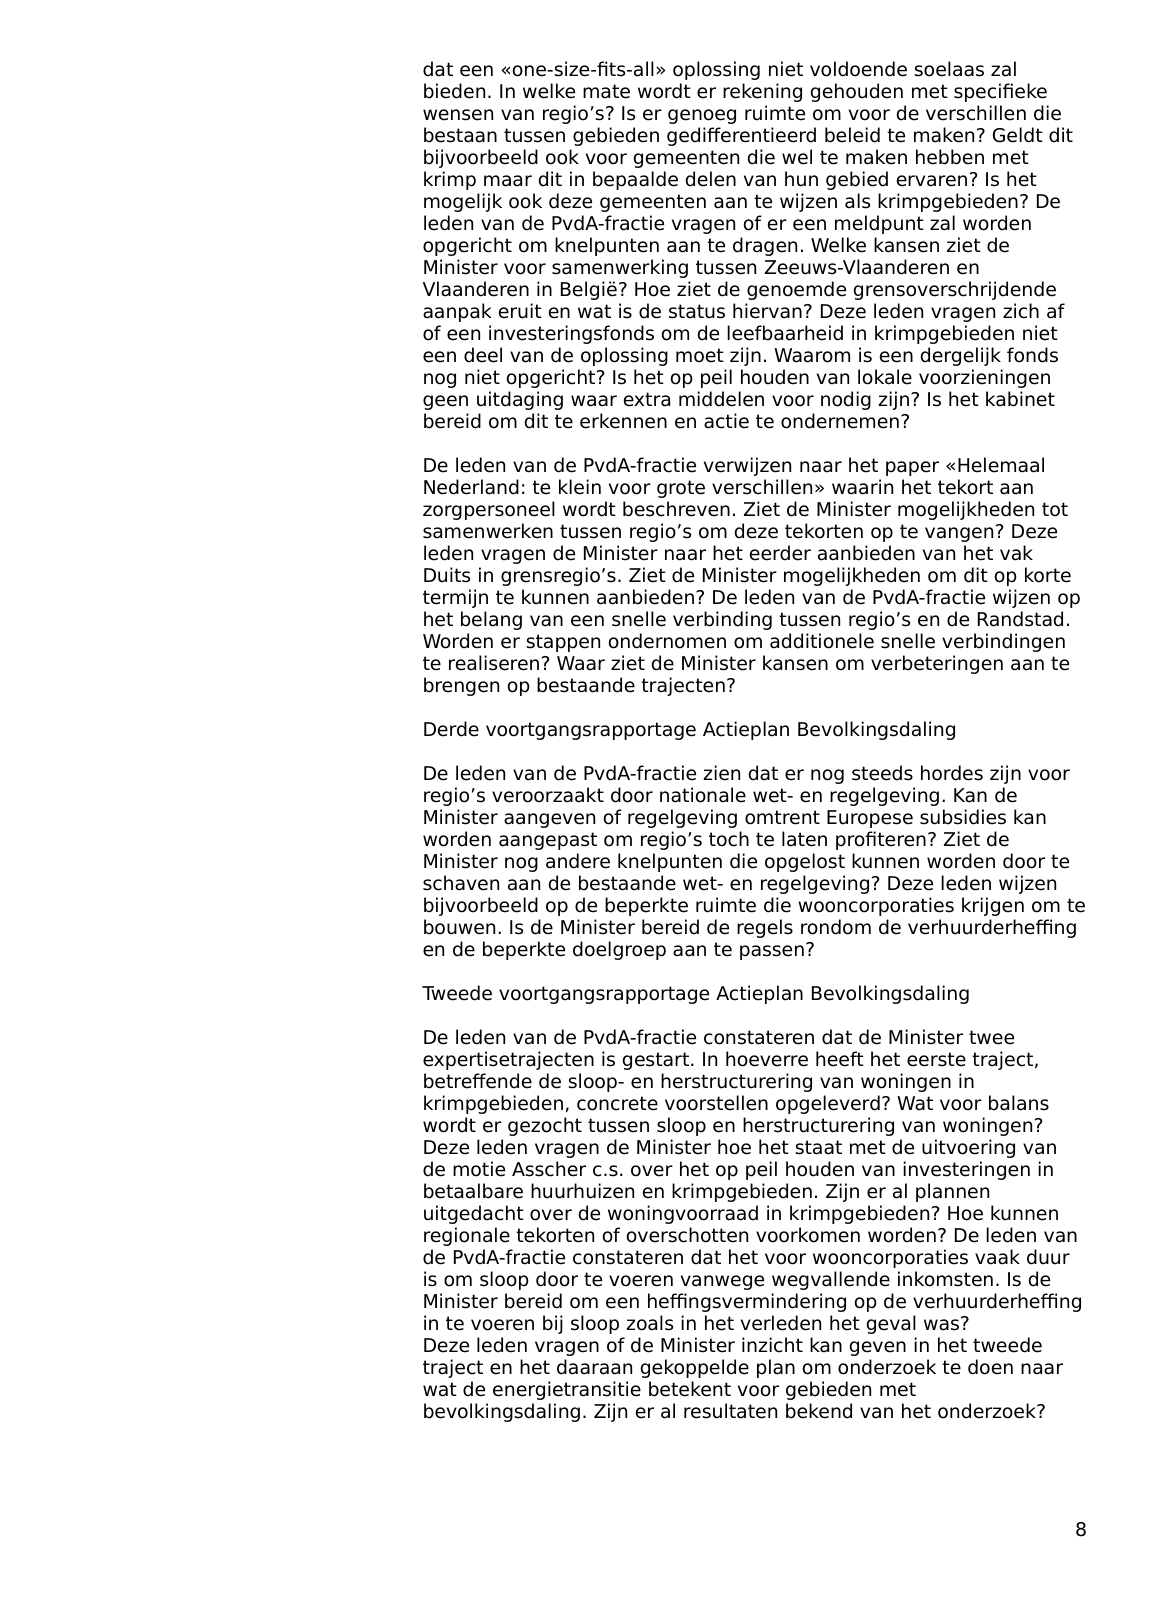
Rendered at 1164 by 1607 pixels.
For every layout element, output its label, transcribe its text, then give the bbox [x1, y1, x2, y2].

text Deze leden vragen of de Minister inzicht kan geven in het tweede traject en het daaraan gekoppelde plan om onderzoek te doen naar wat de energietransitie betekent voor gebieden met bevolkingsdaling. Zijn er al resultaten bekend van het onderzoek? [422, 1335, 1087, 1423]
text De leden van de PvdA-fractie constateren dat de Minister twee expertisetrajecten is gestart. In hoeverre heeft het eerste traject, betreffende de sloop- en herstructurering van woningen in krimpgebieden, concrete voorstellen opgeleverd? Wat voor balans wordt er gezocht tussen sloop en herstructurering van woningen? Deze leden vragen de Minister hoe het staat met de uitvoering van de motie Asscher c.s. over het op peil houden van investeringen in betaalbare huurhuizen en krimpgebieden. Zijn er al plannen uitgedacht over de woningvoorraad in krimpgebieden? Hoe kunnen regionale tekorten of overschotten voorkomen worden? De leden van de PvdA-fractie constateren dat het voor wooncorporaties vaak duur is om sloop door te voeren vanwege wegvallende inkomsten. Is de Minister bereid om een heffingsvermindering op de verhuurderheffing in te voeren bij sloop zoals in het verleden het geval was? [422, 1027, 1087, 1335]
text dat een «one-size-fits-all» oplossing niet voldoende soelaas zal bieden. In welke mate wordt er rekening gehouden met specifieke wensen van regio’s? Is er genoeg ruimte om voor de verschillen die bestaan tussen gebieden gedifferentieerd beleid te maken? Geldt dit bijvoorbeeld ook voor gemeenten die wel te maken hebben met krimp maar dit in bepaalde delen van hun gebied ervaren? Is het mogelijk ook deze gemeenten aan te wijzen als krimpgebieden? De leden van de PvdA-fractie vragen of er een meldpunt zal worden opgericht om knelpunten aan te dragen. Welke kansen ziet de Minister voor samenwerking tussen Zeeuws-Vlaanderen en Vlaanderen in België? Hoe ziet de genoemde grensoverschrijdende aanpak eruit en wat is de status hiervan? Deze leden vragen zich af of een investeringsfonds om de leefbaarheid in krimpgebieden niet een deel van de oplossing moet zijn. Waarom is een dergelijk fonds nog niet opgericht? Is het op peil houden van lokale voorzieningen geen uitdaging waar extra middelen voor nodig zijn? Is het kabinet bereid om dit te erkennen en actie te ondernemen? [422, 59, 1087, 433]
text De leden van de PvdA-fractie zien dat er nog steeds hordes zijn voor regio’s veroorzaakt door nationale wet- en regelgeving. Kan de Minister aangeven of regelgeving omtrent Europese subsidies kan worden aangepast om regio’s toch te laten profiteren? Ziet de Minister nog andere knelpunten die opgelost kunnen worden door te schaven aan de bestaande wet- en regelgeving? Deze leden wijzen bijvoorbeeld op de beperkte ruimte die wooncorporaties krijgen om te bouwen. Is de Minister bereid de regels rondom de verhuurderheffing en de beperkte doelgroep aan te passen? [422, 763, 1087, 961]
subtitle Tweede voortgangsrapportage Actieplan Bevolkingsdaling [422, 983, 1087, 1005]
subtitle Derde voortgangsrapportage Actieplan Bevolkingsdaling [422, 719, 1087, 741]
text De leden van de PvdA-fractie verwijzen naar het paper «Helemaal Nederland: te klein voor grote verschillen» waarin het tekort aan zorgpersoneel wordt beschreven. Ziet de Minister mogelijkheden tot samenwerken tussen regio’s om deze tekorten op te vangen? Deze leden vragen de Minister naar het eerder aanbieden van het vak Duits in grensregio’s. Ziet de Minister mogelijkheden om dit op korte termijn te kunnen aanbieden? De leden van de PvdA-fractie wijzen op het belang van een snelle verbinding tussen regio’s en de Randstad. Worden er stappen ondernomen om additionele snelle verbindingen te realiseren? Waar ziet de Minister kansen om verbeteringen aan te brengen op bestaande trajecten? [422, 455, 1087, 697]
